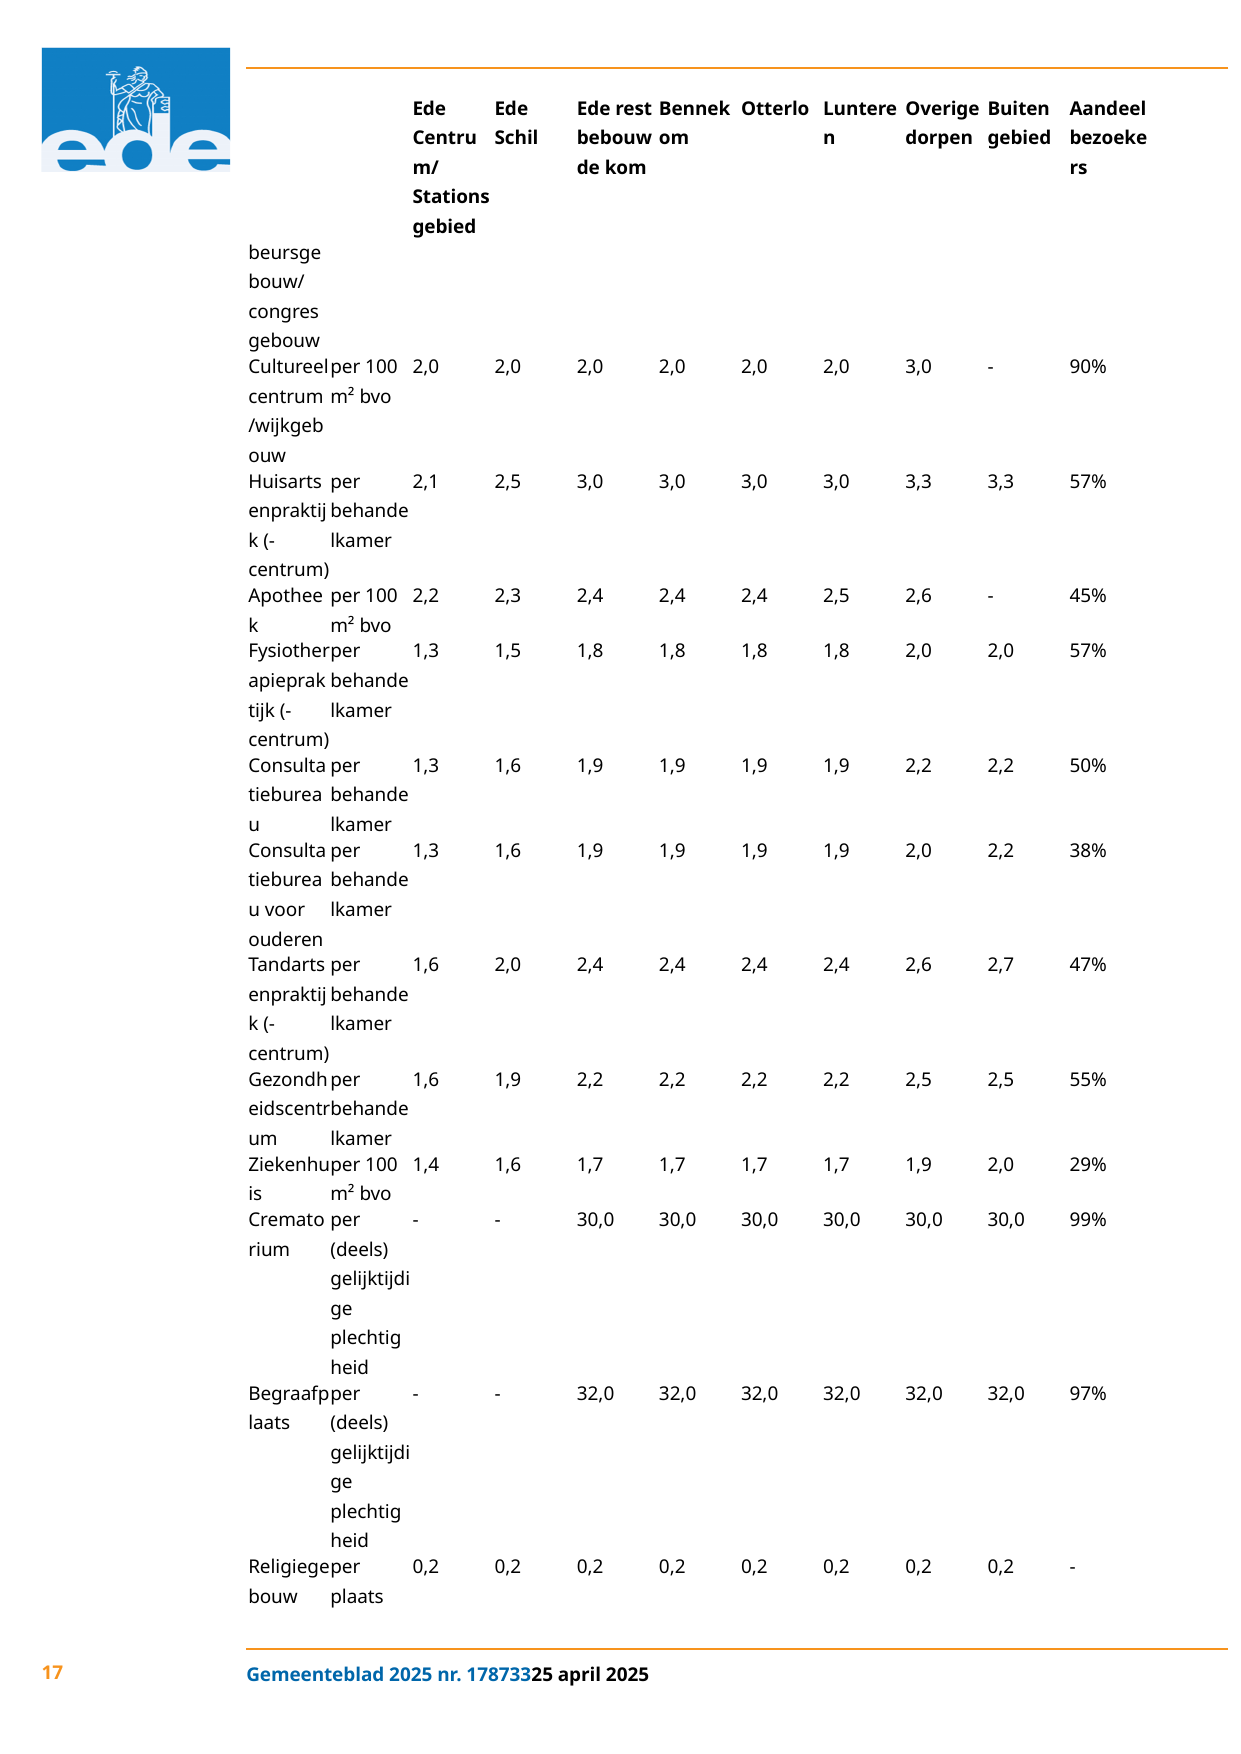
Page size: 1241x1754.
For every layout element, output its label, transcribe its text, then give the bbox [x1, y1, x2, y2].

table_cell [412, 239, 494, 353]
table_header Otterlo [741, 95, 823, 239]
table_cell 2,5 [987, 1066, 1069, 1151]
table_cell 2,0 [494, 951, 577, 1066]
table_cell 0,2 [741, 1554, 823, 1609]
table_cell [659, 239, 741, 353]
table_cell 0,2 [905, 1554, 987, 1609]
table_cell 32,0 [823, 1380, 905, 1553]
table_cell 2,2 [659, 1066, 741, 1151]
table_cell 47% [1069, 951, 1152, 1066]
table_cell 30,0 [741, 1206, 823, 1380]
table_cell - [987, 582, 1069, 638]
table_cell 2,0 [577, 353, 659, 468]
table_cell 1,9 [577, 752, 659, 837]
table_cell 2,5 [905, 1066, 987, 1151]
table_cell per behandelkamer [330, 752, 412, 837]
table_cell 2,5 [494, 468, 577, 582]
table_cell [1069, 239, 1152, 353]
table_cell 57% [1069, 638, 1152, 752]
table_cell 2,2 [741, 1066, 823, 1151]
table_cell 2,5 [823, 582, 905, 638]
table_cell 1,8 [577, 638, 659, 752]
table_cell 2,0 [412, 353, 494, 468]
table_cell 1,9 [741, 837, 823, 951]
table_cell 2,0 [905, 837, 987, 951]
table_cell [905, 239, 987, 353]
table_cell 1,3 [412, 837, 494, 951]
table_cell beursgebouw/congresgebouw [248, 239, 330, 353]
table_cell per behandelkamer [330, 468, 412, 582]
table_cell 1,8 [741, 638, 823, 752]
table_cell 50% [1069, 752, 1152, 837]
table_cell per 100 m² bvo [330, 353, 412, 468]
table_cell 2,4 [659, 582, 741, 638]
table_cell 2,0 [823, 353, 905, 468]
table_cell 2,2 [823, 1066, 905, 1151]
table_cell 2,6 [905, 951, 987, 1066]
table_cell 2,2 [987, 752, 1069, 837]
table_cell Begraafplaats [248, 1380, 330, 1553]
table_cell 38% [1069, 837, 1152, 951]
table_cell 2,1 [412, 468, 494, 582]
table_cell 55% [1069, 1066, 1152, 1151]
table_cell [577, 239, 659, 353]
table_cell 2,0 [741, 353, 823, 468]
table_cell - [987, 239, 1069, 353]
table_cell Tandartsenpraktijk (-centrum) [248, 951, 330, 1066]
table_cell 3,0 [577, 468, 659, 582]
table_cell 2,0 [987, 638, 1069, 752]
table_cell - [1069, 1554, 1152, 1609]
table_cell 30,0 [905, 1206, 987, 1380]
table_cell 2,2 [987, 837, 1069, 951]
table_cell 1,9 [823, 752, 905, 837]
table_cell 32,0 [905, 1380, 987, 1553]
table_cell 2,4 [577, 951, 659, 1066]
table_cell [741, 239, 823, 353]
table_cell 0,2 [659, 1554, 741, 1609]
table_header Aandeel bezoekers [1069, 95, 1152, 239]
table_cell per (deels) gelijktijdige plechtigheid [330, 1206, 412, 1380]
table_cell 57% [1069, 468, 1152, 582]
table_cell Gezondheidscentrum [248, 1066, 330, 1151]
table_header [330, 95, 412, 239]
table_cell Crematorium [248, 1206, 330, 1380]
table_cell 1,4 [412, 1151, 494, 1206]
table_cell 2,2 [905, 752, 987, 837]
table_cell 2,0 [905, 638, 987, 752]
table_cell per (deels) gelijktijdige plechtigheid [330, 1380, 412, 1553]
table_cell Consultatiebureau [248, 752, 330, 837]
table_cell 0,2 [823, 1554, 905, 1609]
table_header Ede rest bebouwde kom [577, 95, 659, 239]
table_cell 2,0 [987, 1151, 1069, 1206]
table_cell 1,9 [741, 752, 823, 837]
table_cell per behandelkamer [330, 1066, 412, 1151]
table_cell 1,3 [412, 638, 494, 752]
table_cell 2,4 [659, 951, 741, 1066]
table_cell per behandelkamer [330, 951, 412, 1066]
table_cell 3,3 [905, 468, 987, 582]
table_cell 30,0 [987, 1206, 1069, 1380]
table_cell 2,0 [494, 353, 577, 468]
table_cell 3,0 [823, 468, 905, 582]
table_cell Fysiotherapiepraktijk (-centrum) [248, 638, 330, 752]
table_header Lunteren [823, 95, 905, 239]
table_cell - [987, 353, 1069, 468]
table_cell 1,9 [577, 837, 659, 951]
table_cell 3,3 [987, 468, 1069, 582]
table_cell Huisartsenpraktijk (-centrum) [248, 468, 330, 582]
table_cell 32,0 [659, 1380, 741, 1553]
table_header Buiten gebied [987, 95, 1069, 239]
table_header Ede Schil [494, 95, 577, 239]
table_cell 1,8 [823, 638, 905, 752]
table_cell 1,6 [412, 1066, 494, 1151]
table_cell 90% [1069, 353, 1152, 468]
table_cell 1,9 [905, 1151, 987, 1206]
table_cell Religiegebouw [248, 1554, 330, 1609]
table_cell Cultureel centrum/wijkgebouw [248, 353, 330, 468]
table_cell 30,0 [823, 1206, 905, 1380]
table_cell 1,7 [577, 1151, 659, 1206]
table_cell [330, 239, 412, 353]
table_cell 1,3 [412, 752, 494, 837]
table_cell Ziekenhuis [248, 1151, 330, 1206]
table_cell 2,0 [659, 353, 741, 468]
table_cell per 100 m² bvo [330, 582, 412, 638]
table_cell 2,4 [823, 951, 905, 1066]
table_cell 30,0 [577, 1206, 659, 1380]
table_cell 1,6 [494, 837, 577, 951]
table_header [248, 95, 330, 239]
table_header Overige dorpen [905, 95, 987, 239]
table_cell - [412, 1206, 494, 1380]
table_cell 3,0 [905, 353, 987, 468]
table_cell 2,6 [905, 582, 987, 638]
table_cell 2,7 [987, 951, 1069, 1066]
table_cell 1,7 [823, 1151, 905, 1206]
table_cell per plaats [330, 1554, 412, 1609]
table_cell 3,0 [741, 468, 823, 582]
table_cell 2,3 [494, 582, 577, 638]
table_cell 1,9 [659, 837, 741, 951]
table_cell 1,7 [659, 1151, 741, 1206]
table_cell 0,2 [494, 1554, 577, 1609]
table_cell 1,9 [659, 752, 741, 837]
table_cell 2,4 [577, 582, 659, 638]
table_cell 0,2 [577, 1554, 659, 1609]
table_cell 1,6 [412, 951, 494, 1066]
table_cell 0,2 [987, 1554, 1069, 1609]
table_cell 1,7 [741, 1151, 823, 1206]
table_cell 32,0 [577, 1380, 659, 1553]
table_cell 1,5 [494, 638, 577, 752]
table_cell 32,0 [741, 1380, 823, 1553]
table_cell 29% [1069, 1151, 1152, 1206]
table_cell 2,4 [741, 582, 823, 638]
table_cell per behandelkamer [330, 638, 412, 752]
table_cell Apotheek [248, 582, 330, 638]
table_header Bennekom [659, 95, 741, 239]
table_cell 1,9 [494, 1066, 577, 1151]
table_cell - [412, 1380, 494, 1553]
table_cell Consultatiebureau voor ouderen [248, 837, 330, 951]
table_cell 2,4 [741, 951, 823, 1066]
table_cell 1,8 [659, 638, 741, 752]
table_cell - [494, 1206, 577, 1380]
table_cell 1,6 [494, 1151, 577, 1206]
table_cell per behandelkamer [330, 837, 412, 951]
table_cell 0,2 [412, 1554, 494, 1609]
picture [41, 47, 231, 172]
table_cell per 100 m² bvo [330, 1151, 412, 1206]
table_cell 2,2 [577, 1066, 659, 1151]
table_cell 1,6 [494, 752, 577, 837]
table_cell [823, 239, 905, 353]
table_cell 2,2 [412, 582, 494, 638]
table_cell 32,0 [987, 1380, 1069, 1553]
table_cell 45% [1069, 582, 1152, 638]
table_cell 30,0 [659, 1206, 741, 1380]
table_cell 1,9 [823, 837, 905, 951]
table_cell 97% [1069, 1380, 1152, 1553]
table_cell - [494, 1380, 577, 1553]
table_header Ede Centrum/ Stations gebied [412, 95, 494, 239]
table_cell 99% [1069, 1206, 1152, 1380]
table_cell 3,0 [659, 468, 741, 582]
table_cell [494, 239, 577, 353]
